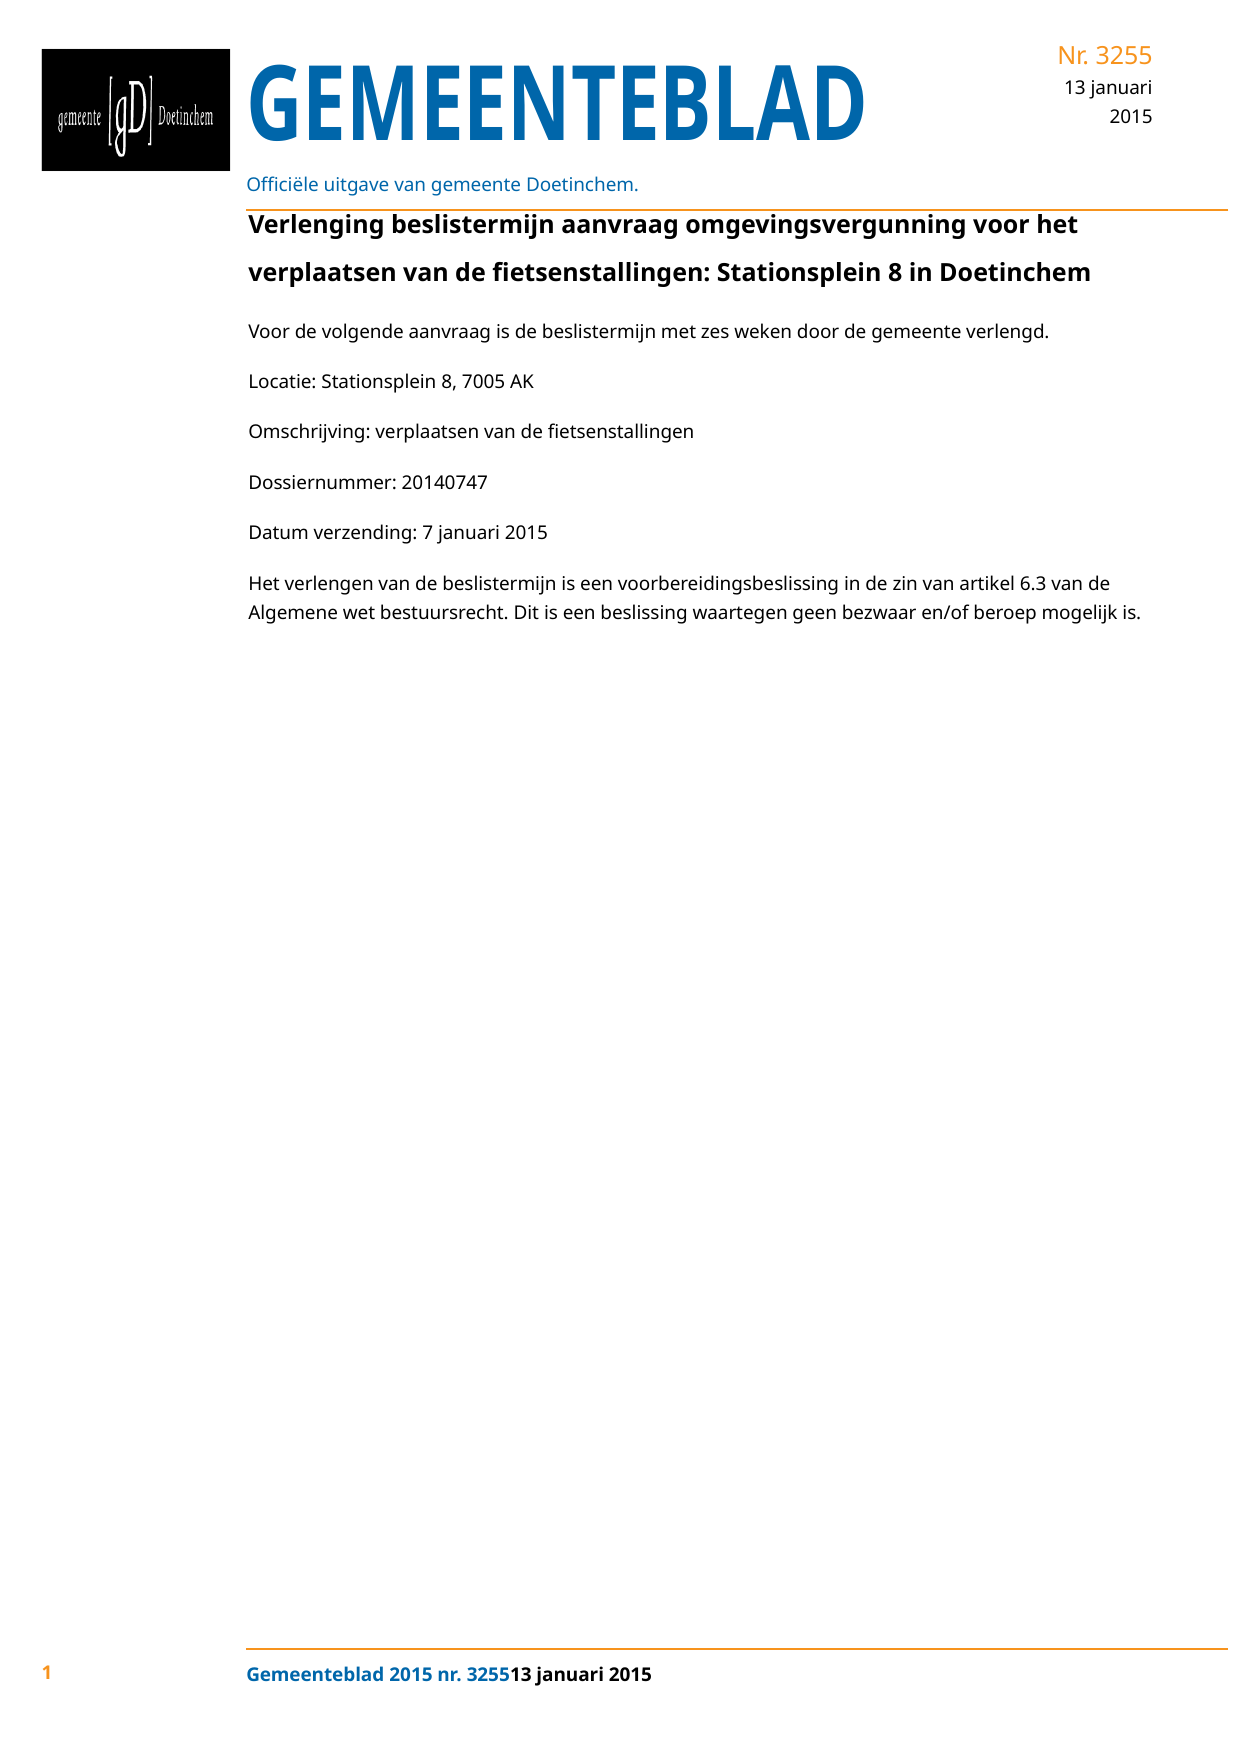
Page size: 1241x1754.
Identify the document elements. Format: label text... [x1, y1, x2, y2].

picture [41, 47, 231, 172]
text Locatie: Stationsplein 8, 7005 AK [248, 368, 1152, 394]
text Verlenging beslistermijn aanvraag omgevingsvergunning voor het verplaatsen van de fietsenstallingen: Stationsplein 8 in Doetinchem [248, 211, 1152, 288]
text Voor de volgende aanvraag is de beslistermijn met zes weken door de gemeente verlengd. [248, 318, 1152, 344]
text Dossiernummer: 20140747 [248, 469, 1152, 495]
text Omschrijving: verplaatsen van de fietsenstallingen [248, 419, 1152, 444]
text Datum verzending: 7 januari 2015 [248, 519, 1152, 545]
text Het verlengen van de beslistermijn is een voorbereidingsbeslissing in de zin van artikel 6.3 van de Algemene wet bestuursrecht. Dit is een beslissing waartegen geen bezwaar en/of beroep mogelijk is. [248, 570, 1152, 625]
